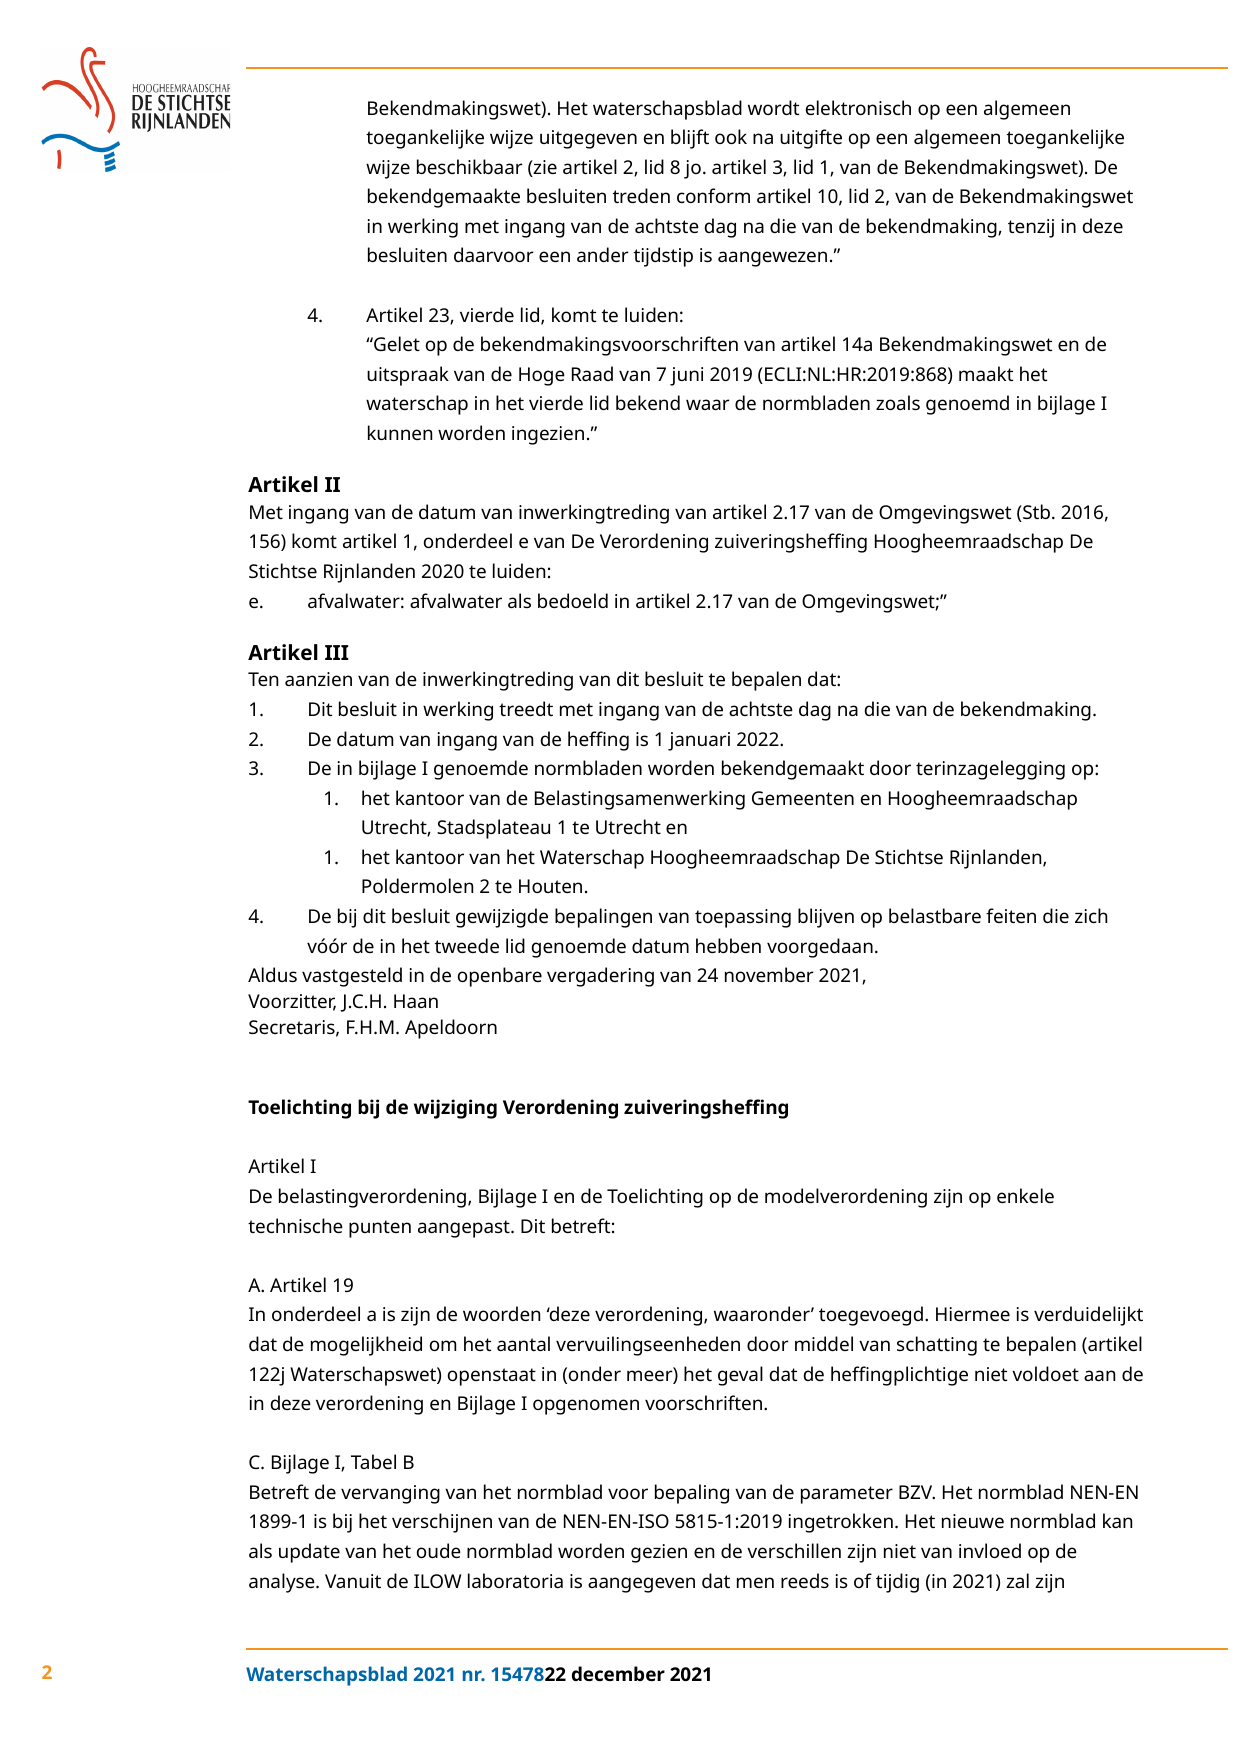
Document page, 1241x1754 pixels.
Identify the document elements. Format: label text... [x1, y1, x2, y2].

text Voorzitter, J.C.H. Haan [248, 988, 1152, 1014]
text Artikel II [248, 471, 1152, 499]
text A. Artikel 19 [248, 1272, 1152, 1298]
text Artikel III [248, 638, 1152, 667]
list De in bijlage I genoemde normbladen worden bekendgemaakt door terinzagelegging op: [248, 755, 1152, 781]
text Secretaris, F.H.M. Apeldoorn [248, 1014, 1152, 1040]
text C. Bijlage I, Tabel B [248, 1449, 1152, 1475]
list Dit besluit in werking treedt met ingang van de achtste dag na die van de bekendmaking. [248, 696, 1152, 722]
list “Gelet op de bekendmakingsvoorschriften van artikel 14a Bekendmakingswet en de uitspraak van de Hoge Raad van 7 juni 2019 (ECLI:NL:HR:2019:868) maakt het waterschap in het vierde lid bekend waar de normbladen zoals genoemd in bijlage I kunnen worden ingezien.” [307, 331, 1152, 446]
text Betreft de vervanging van het normblad voor bepaling van de parameter BZV. Het normblad NEN-EN 1899-1 is bij het verschijnen van de NEN-EN-ISO 5815-1:2019 ingetrokken. Het nieuwe normblad kan als update van het oude normblad worden gezien en de verschillen zijn niet van invloed op de analyse. Vanuit de ILOW laboratoria is aangegeven dat men reeds is of tijdig (in 2021) zal zijn [248, 1479, 1152, 1594]
text Met ingang van de datum van inwerkingtreding van artikel 2.17 van de Omgevingswet (Stb. 2016, 156) komt artikel 1, onderdeel e van De Verordening zuiveringsheffing Hoogheemraadschap De Stichtse Rijnlanden 2020 te luiden: [248, 499, 1152, 584]
list afvalwater: afvalwater als bedoeld in artikel 2.17 van de Omgevingswet;” [248, 588, 1152, 613]
list het kantoor van het Waterschap Hoogheemraadschap De Stichtse Rijnlanden, Poldermolen 2 te Houten. [323, 844, 1152, 899]
list Artikel 23, vierde lid, komt te luiden: [307, 302, 1152, 328]
list De bij dit besluit gewijzigde bepalingen van toepassing blijven op belastbare feiten die zich vóór de in het tweede lid genoemde datum hebben voorgedaan. [248, 903, 1152, 959]
list Bekendmakingswet). Het waterschapsblad wordt elektronisch op een algemeen toegankelijke wijze uitgegeven en blijft ook na uitgifte op een algemeen toegankelijke wijze beschikbaar (zie artikel 2, lid 8 jo. artikel 3, lid 1, van de Bekendmakingswet). De bekendgemaakte besluiten treden conform artikel 10, lid 2, van de Bekendmakingswet in werking met ingang van de achtste dag na die van de bekendmaking, tenzij in deze besluiten daarvoor een ander tijdstip is aangewezen.” [307, 95, 1152, 268]
picture [41, 47, 231, 172]
text Aldus vastgesteld in de openbare vergadering van 24 november 2021, [248, 962, 1152, 988]
list De datum van ingang van de heffing is 1 januari 2022. [248, 726, 1152, 752]
list het kantoor van de Belastingsamenwerking Gemeenten en Hoogheemraadschap Utrecht, Stadsplateau 1 te Utrecht en [323, 785, 1152, 840]
text Ten aanzien van de inwerkingtreding van dit besluit te bepalen dat: [248, 667, 1152, 692]
text Artikel I [248, 1154, 1152, 1179]
text De belastingverordening, Bijlage I en de Toelichting op de modelverordening zijn op enkele technische punten aangepast. Dit betreft: [248, 1183, 1152, 1239]
text Toelichting bij de wijziging Verordening zuiveringsheffing [248, 1094, 1152, 1120]
text In onderdeel a is zijn de woorden ‘deze verordening, waaronder’ toegevoegd. Hiermee is verduidelijkt dat de mogelijkheid om het aantal vervuilingseenheden door middel van schatting te bepalen (artikel 122j Waterschapswet) openstaat in (onder meer) het geval dat de heffingplichtige niet voldoet aan de in deze verordening en Bijlage I opgenomen voorschriften. [248, 1302, 1152, 1416]
